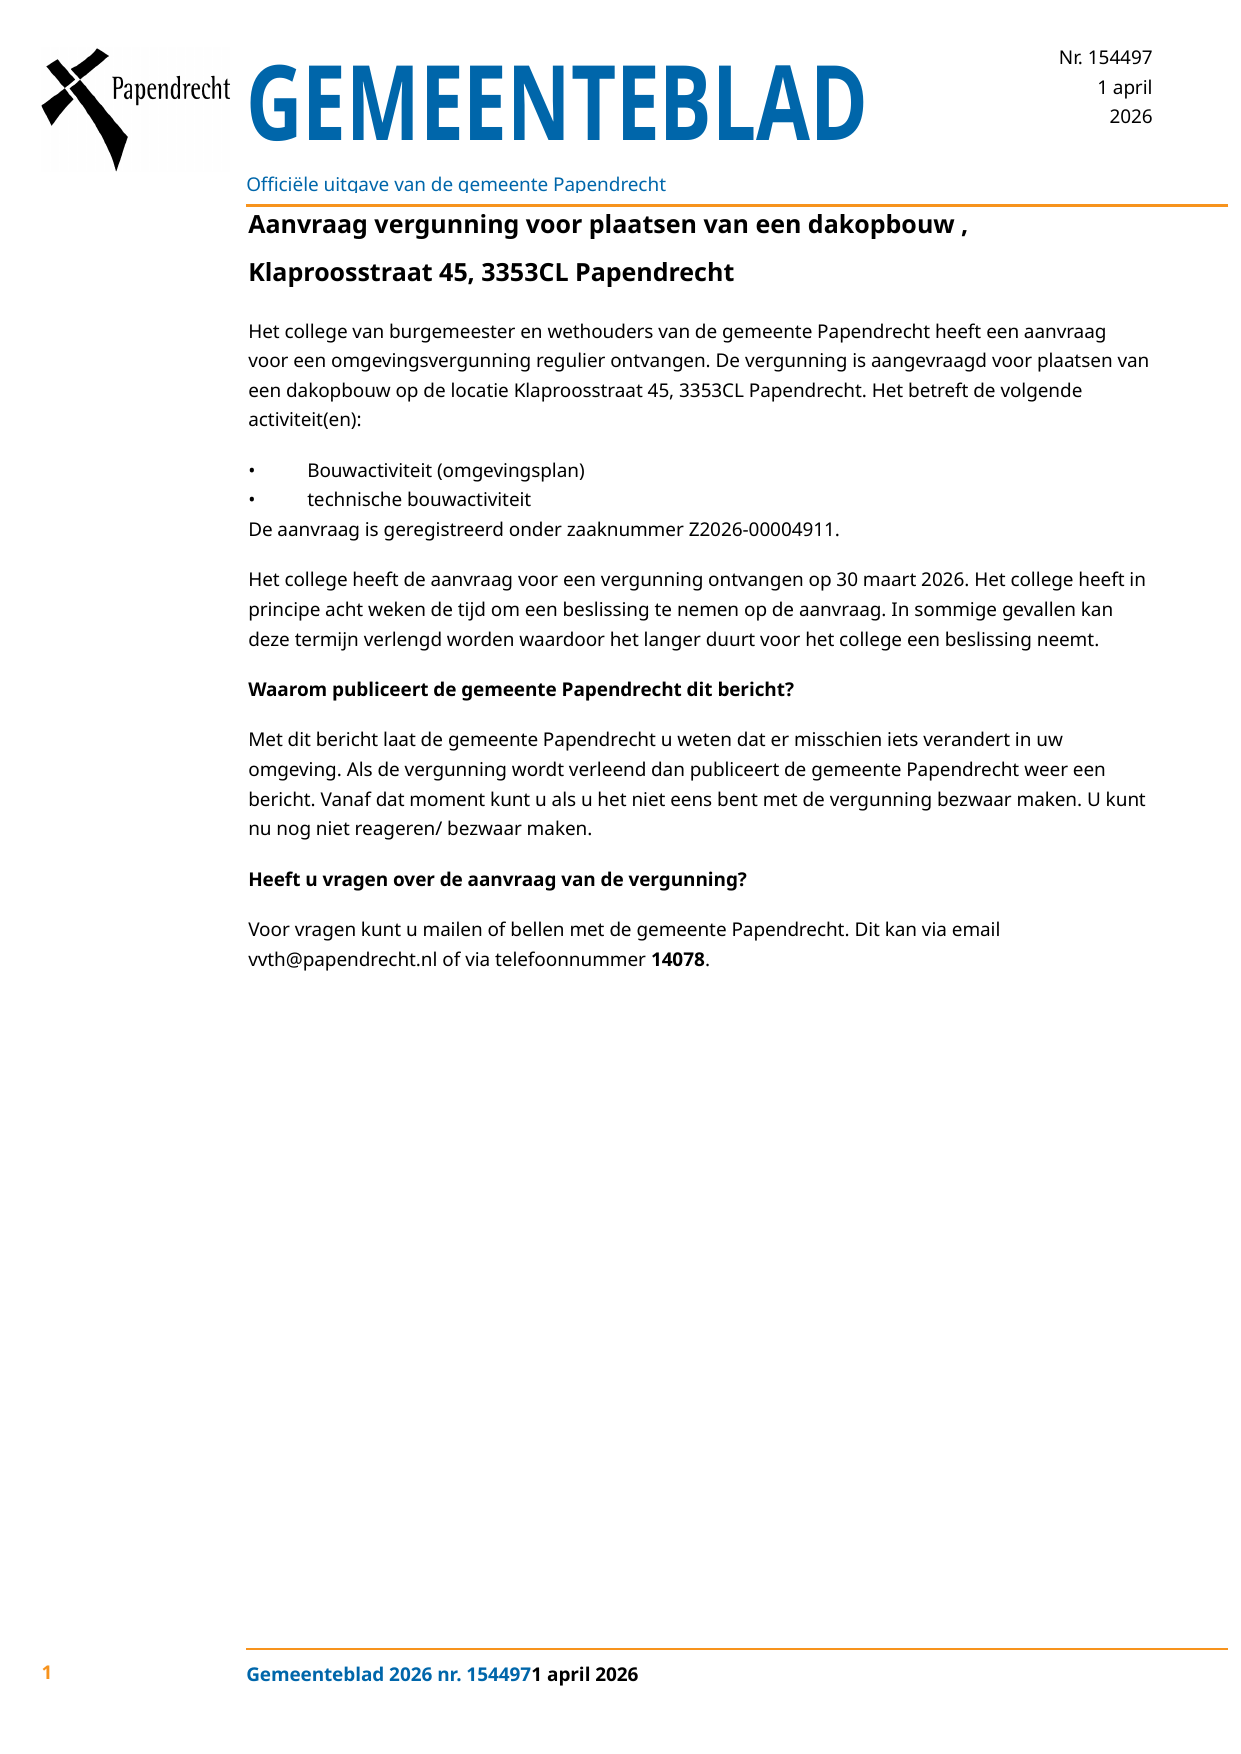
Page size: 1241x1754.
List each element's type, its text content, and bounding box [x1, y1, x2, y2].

text Voor vragen kunt u mailen of bellen met de gemeente Papendrecht. Dit kan via email vvth@papendrecht.nl of via telefoonnummer 14078. [248, 916, 1152, 972]
text Het college heeft de aanvraag voor een vergunning ontvangen op 30 maart 2026. Het college heeft in principe acht weken de tijd om een beslissing te nemen op de aanvraag. In sommige gevallen kan deze termijn verlengd worden waardoor het langer duurt voor het college een beslissing neemt. [248, 567, 1152, 652]
picture [41, 47, 231, 172]
text Met dit bericht laat de gemeente Papendrecht u weten dat er misschien iets verandert in uw omgeving. Als de vergunning wordt verleend dan publiceert de gemeente Papendrecht weer een bericht. Vanaf dat moment kunt u als u het niet eens bent met de vergunning bezwaar maken. U kunt nu nog niet reageren/ bezwaar maken. [248, 727, 1152, 841]
text De aanvraag is geregistreerd onder zaaknummer Z2026-00004911. [248, 516, 1152, 542]
text Het college van burgemeester en wethouders van de gemeente Papendrecht heeft een aanvraag voor een omgevingsvergunning regulier ontvangen. De vergunning is aangevraagd voor plaatsen van een dakopbouw op de locatie Klaproosstraat 45, 3353CL Papendrecht. Het betreft de volgende activiteit(en): [248, 318, 1152, 432]
text Waarom publiceert de gemeente Papendrecht dit bericht? [248, 676, 1152, 702]
text Aanvraag vergunning voor plaatsen van een dakopbouw , Klaproosstraat 45, 3353CL Papendrecht [248, 207, 1152, 288]
text Heeft u vragen over de aanvraag van de vergunning? [248, 866, 1152, 892]
list Bouwactiviteit (omgevingsplan) [248, 457, 1152, 483]
list technische bouwactiviteit [248, 487, 1152, 512]
